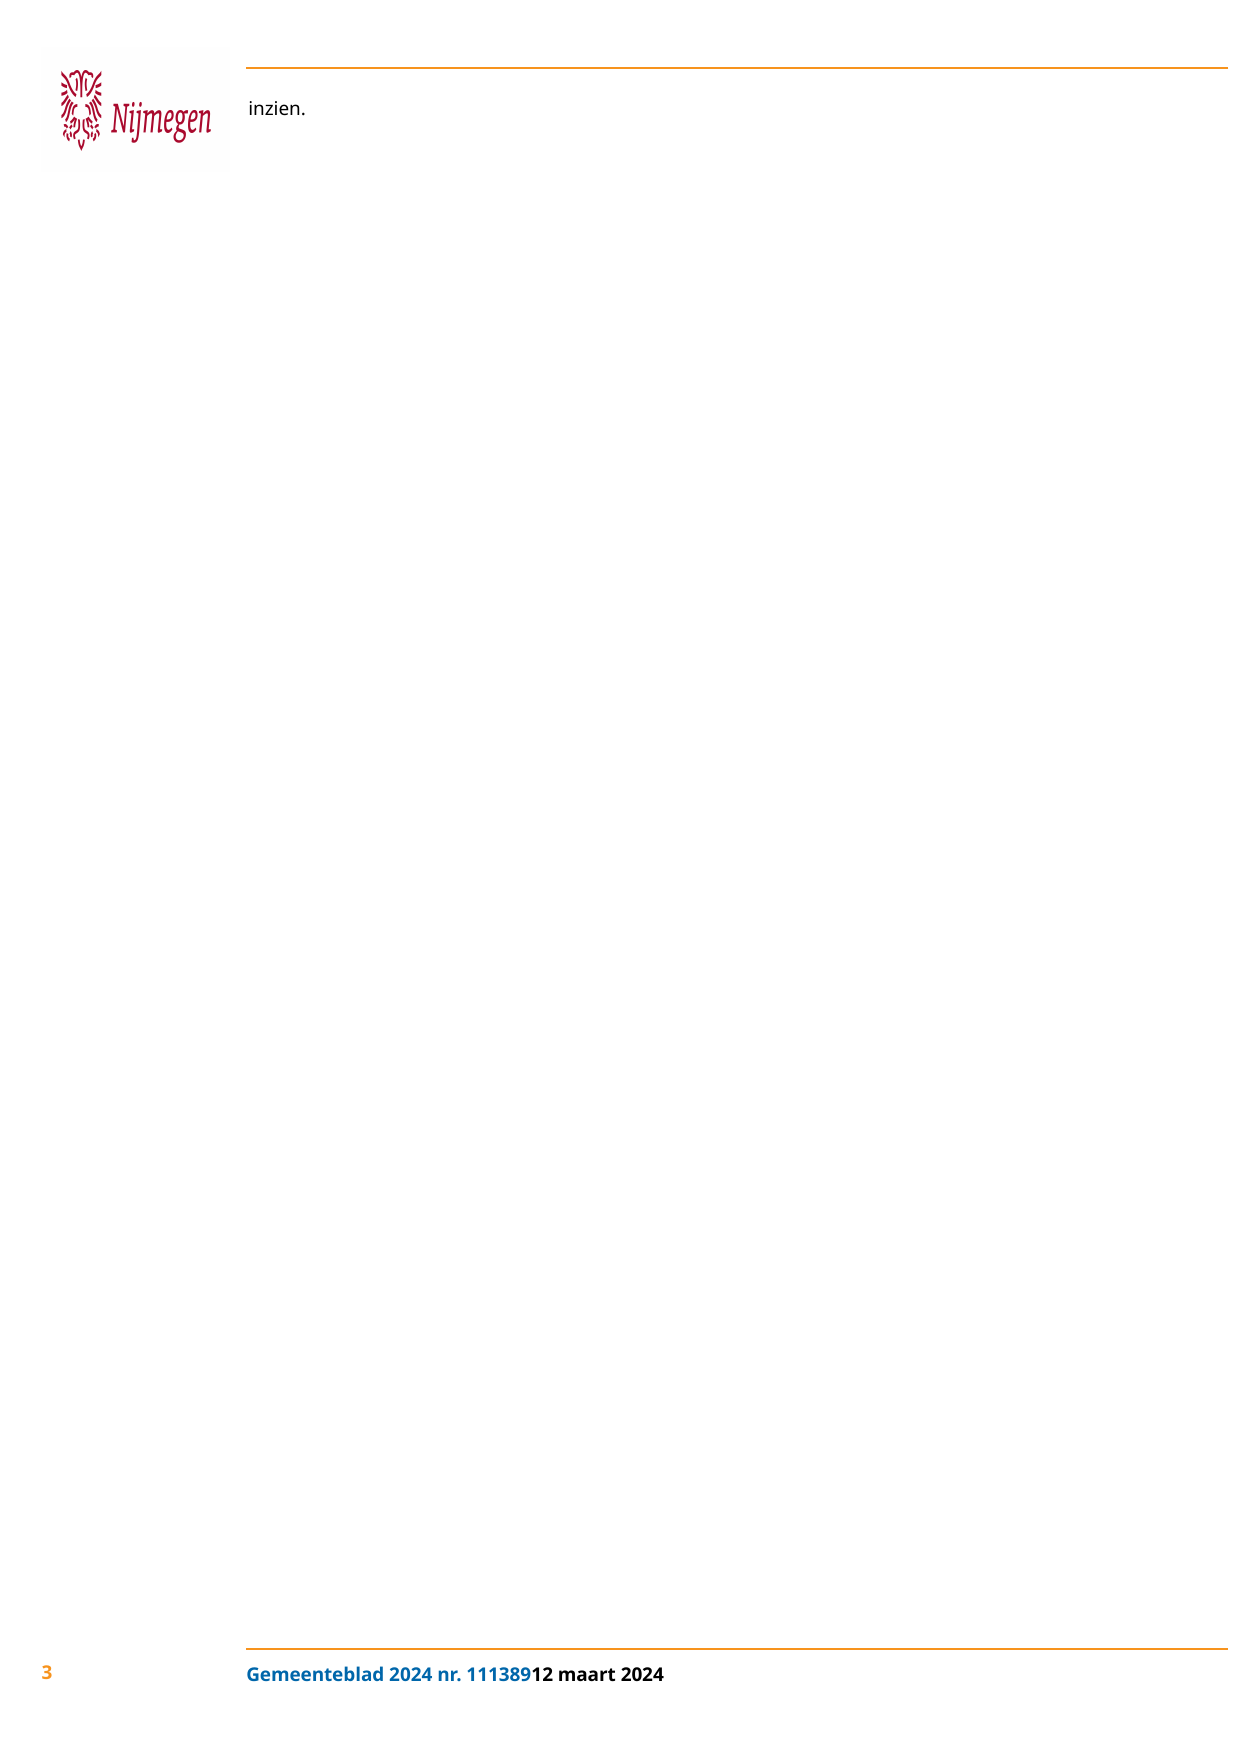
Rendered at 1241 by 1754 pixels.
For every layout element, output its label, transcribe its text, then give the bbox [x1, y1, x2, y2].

picture [41, 47, 231, 172]
text inzien. [248, 95, 1152, 121]
